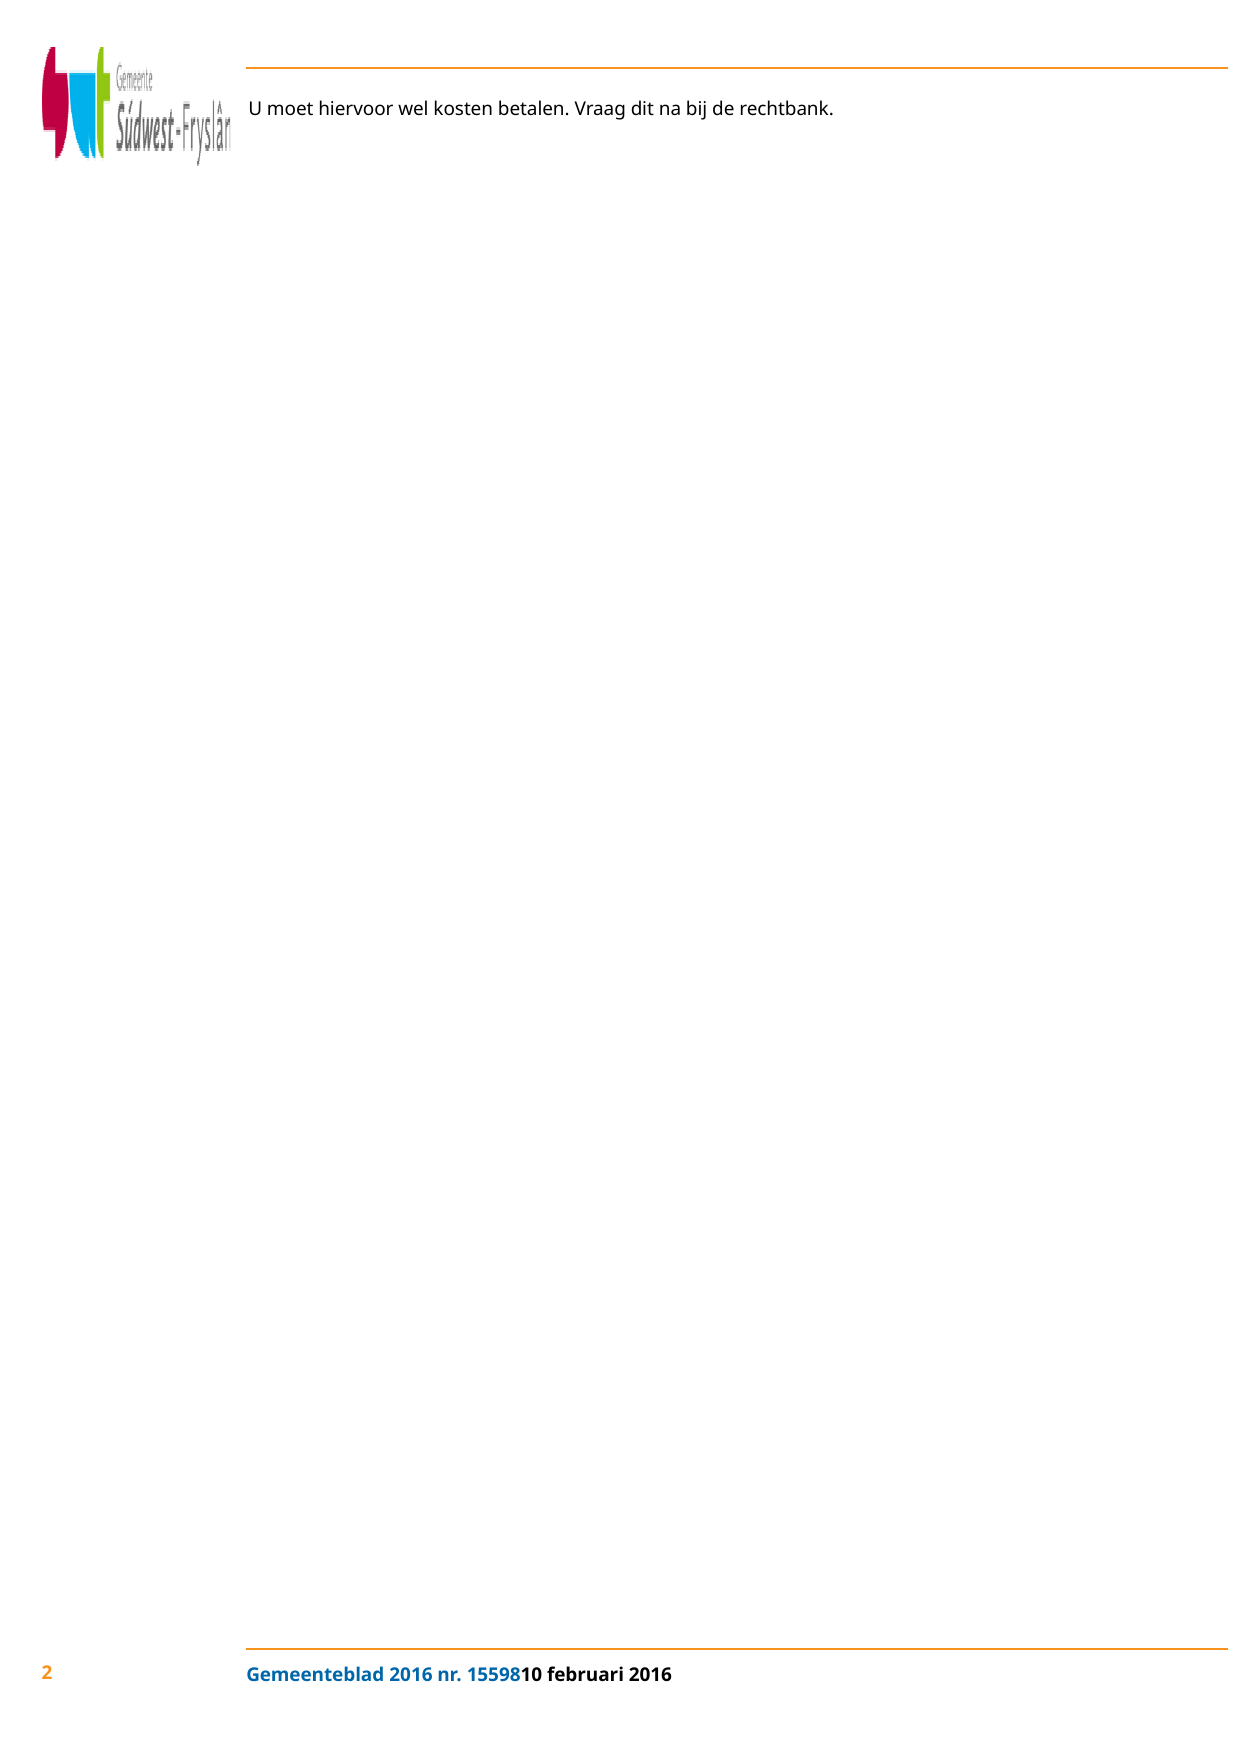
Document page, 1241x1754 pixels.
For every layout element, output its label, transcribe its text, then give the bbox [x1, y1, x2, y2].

picture [41, 47, 231, 172]
text U moet hiervoor wel kosten betalen. Vraag dit na bij de rechtbank. [248, 95, 1152, 121]
